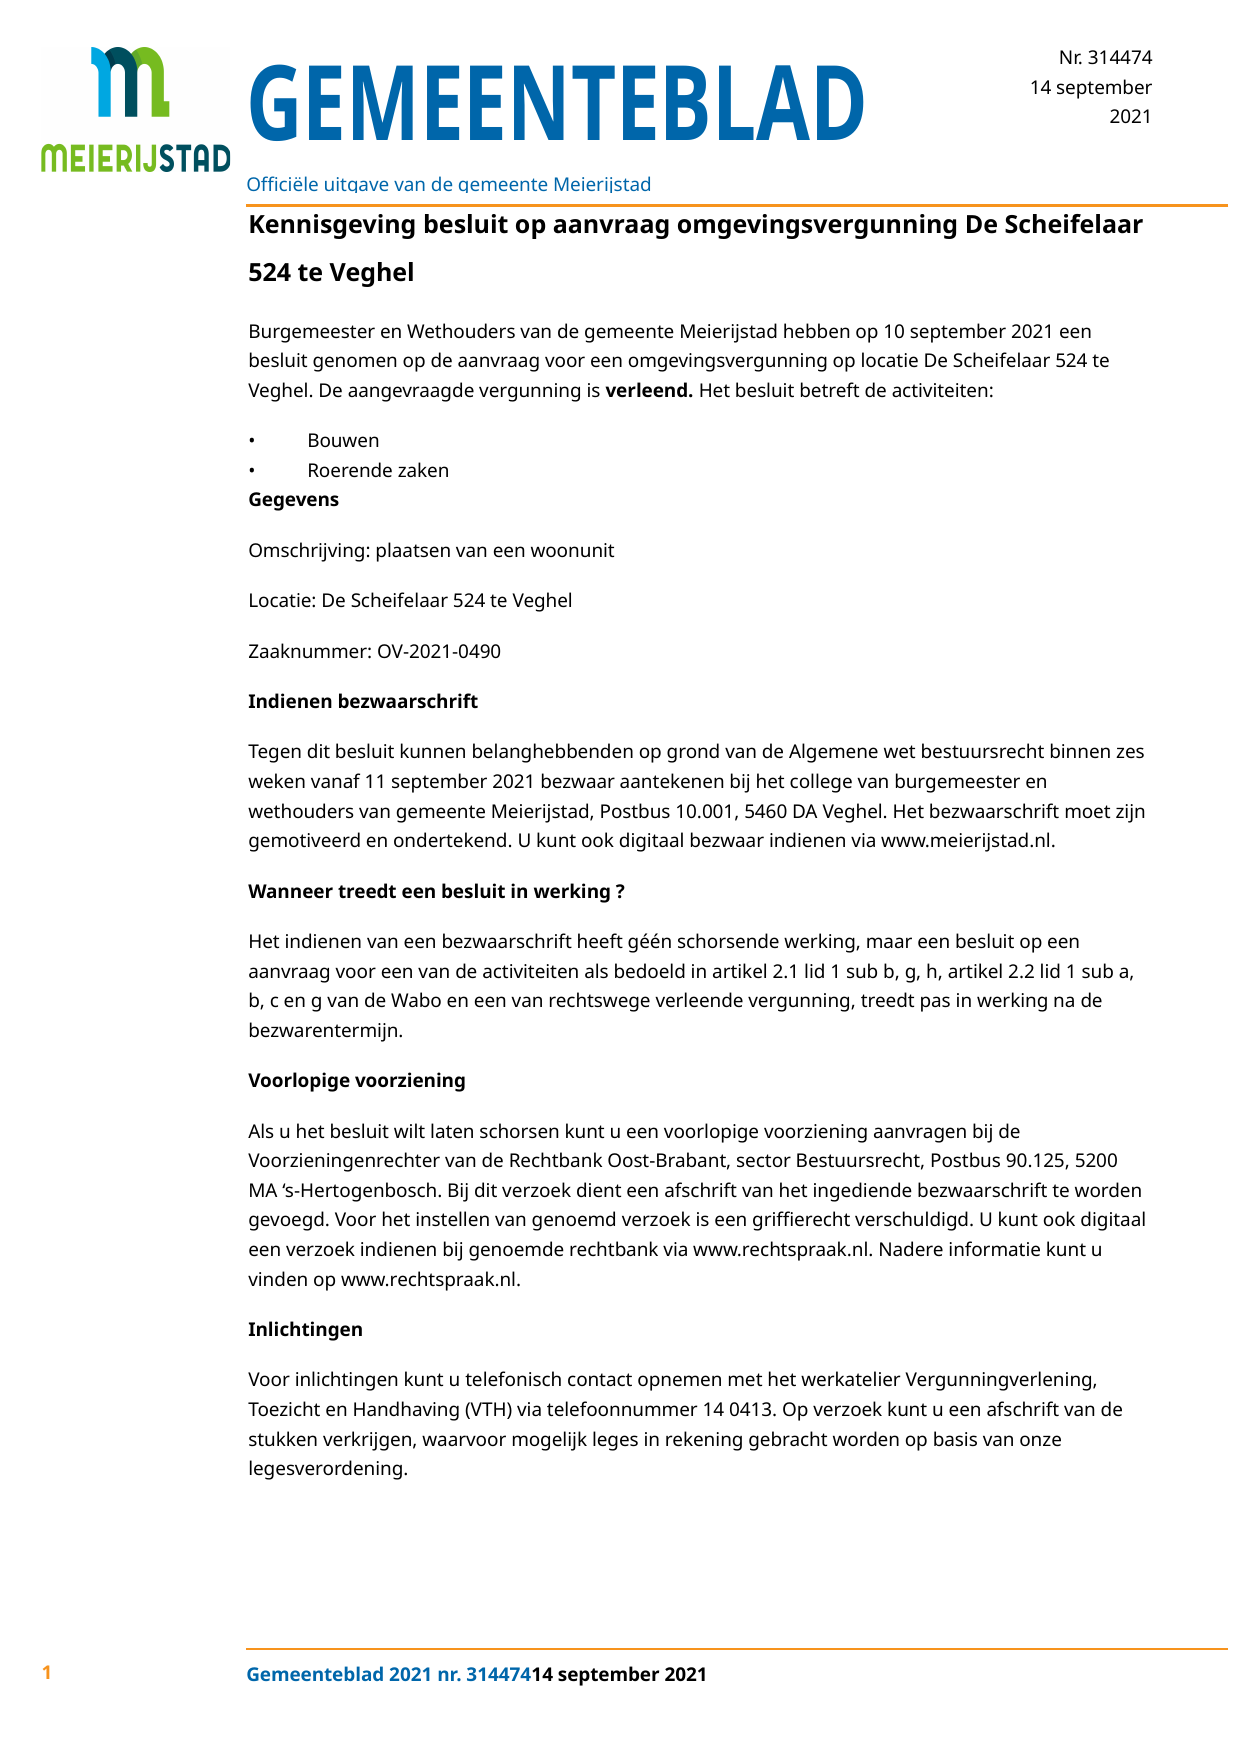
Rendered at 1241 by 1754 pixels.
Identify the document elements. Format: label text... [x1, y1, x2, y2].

list Bouwen [248, 427, 1152, 453]
list Roerende zaken [248, 457, 1152, 483]
text Zaaknummer: OV-2021-0490 [248, 638, 1152, 664]
text Locatie: De Scheifelaar 524 te Veghel [248, 587, 1152, 613]
text Omschrijving: plaatsen van een woonunit [248, 537, 1152, 563]
text Voor inlichtingen kunt u telefonisch contact opnemen met het werkatelier Vergunningverlening, Toezicht en Handhaving (VTH) via telefoonnummer 14 0413. Op verzoek kunt u een afschrift van de stukken verkrijgen, waarvoor mogelijk leges in rekening gebracht worden op basis van onze legesverordening. [248, 1367, 1152, 1481]
text Inlichtingen [248, 1316, 1152, 1342]
text Kennisgeving besluit op aanvraag omgevingsvergunning De Scheifelaar 524 te Veghel [248, 207, 1152, 288]
text Het indienen van een bezwaarschrift heeft géén schorsende werking, maar een besluit op een aanvraag voor een van de activiteiten als bedoeld in artikel 2.1 lid 1 sub b, g, h, artikel 2.2 lid 1 sub a, b, c en g van de Wabo en een van rechtswege verleende vergunning, treedt pas in werking na de bezwarentermijn. [248, 928, 1152, 1043]
text Burgemeester en Wethouders van de gemeente Meierijstad hebben op 10 september 2021 een besluit genomen op de aanvraag voor een omgevingsvergunning op locatie De Scheifelaar 524 te Veghel. De aangevraagde vergunning is verleend. Het besluit betreft de activiteiten: [248, 318, 1152, 403]
text Indienen bezwaarschrift [248, 688, 1152, 714]
text Als u het besluit wilt laten schorsen kunt u een voorlopige voorziening aanvragen bij de Voorzieningenrechter van de Rechtbank Oost-Brabant, sector Bestuursrecht, Postbus 90.125, 5200 MA ‘s-Hertogenbosch. Bij dit verzoek dient een afschrift van het ingediende bezwaarschrift te worden gevoegd. Voor het instellen van genoemd verzoek is een griffierecht verschuldigd. U kunt ook digitaal een verzoek indienen bij genoemde rechtbank via www.rechtspraak.nl. Nadere informatie kunt u vinden op www.rechtspraak.nl. [248, 1118, 1152, 1292]
picture [41, 47, 231, 172]
text Tegen dit besluit kunnen belanghebbenden op grond van de Algemene wet bestuursrecht binnen zes weken vanaf 11 september 2021 bezwaar aantekenen bij het college van burgemeester en wethouders van gemeente Meierijstad, Postbus 10.001, 5460 DA Veghel. Het bezwaarschrift moet zijn gemotiveerd en ondertekend. U kunt ook digitaal bezwaar indienen via www.meierijstad.nl. [248, 739, 1152, 853]
text Gegevens [248, 487, 1152, 512]
text Wanneer treedt een besluit in werking ? [248, 878, 1152, 904]
text Voorlopige voorziening [248, 1067, 1152, 1093]
